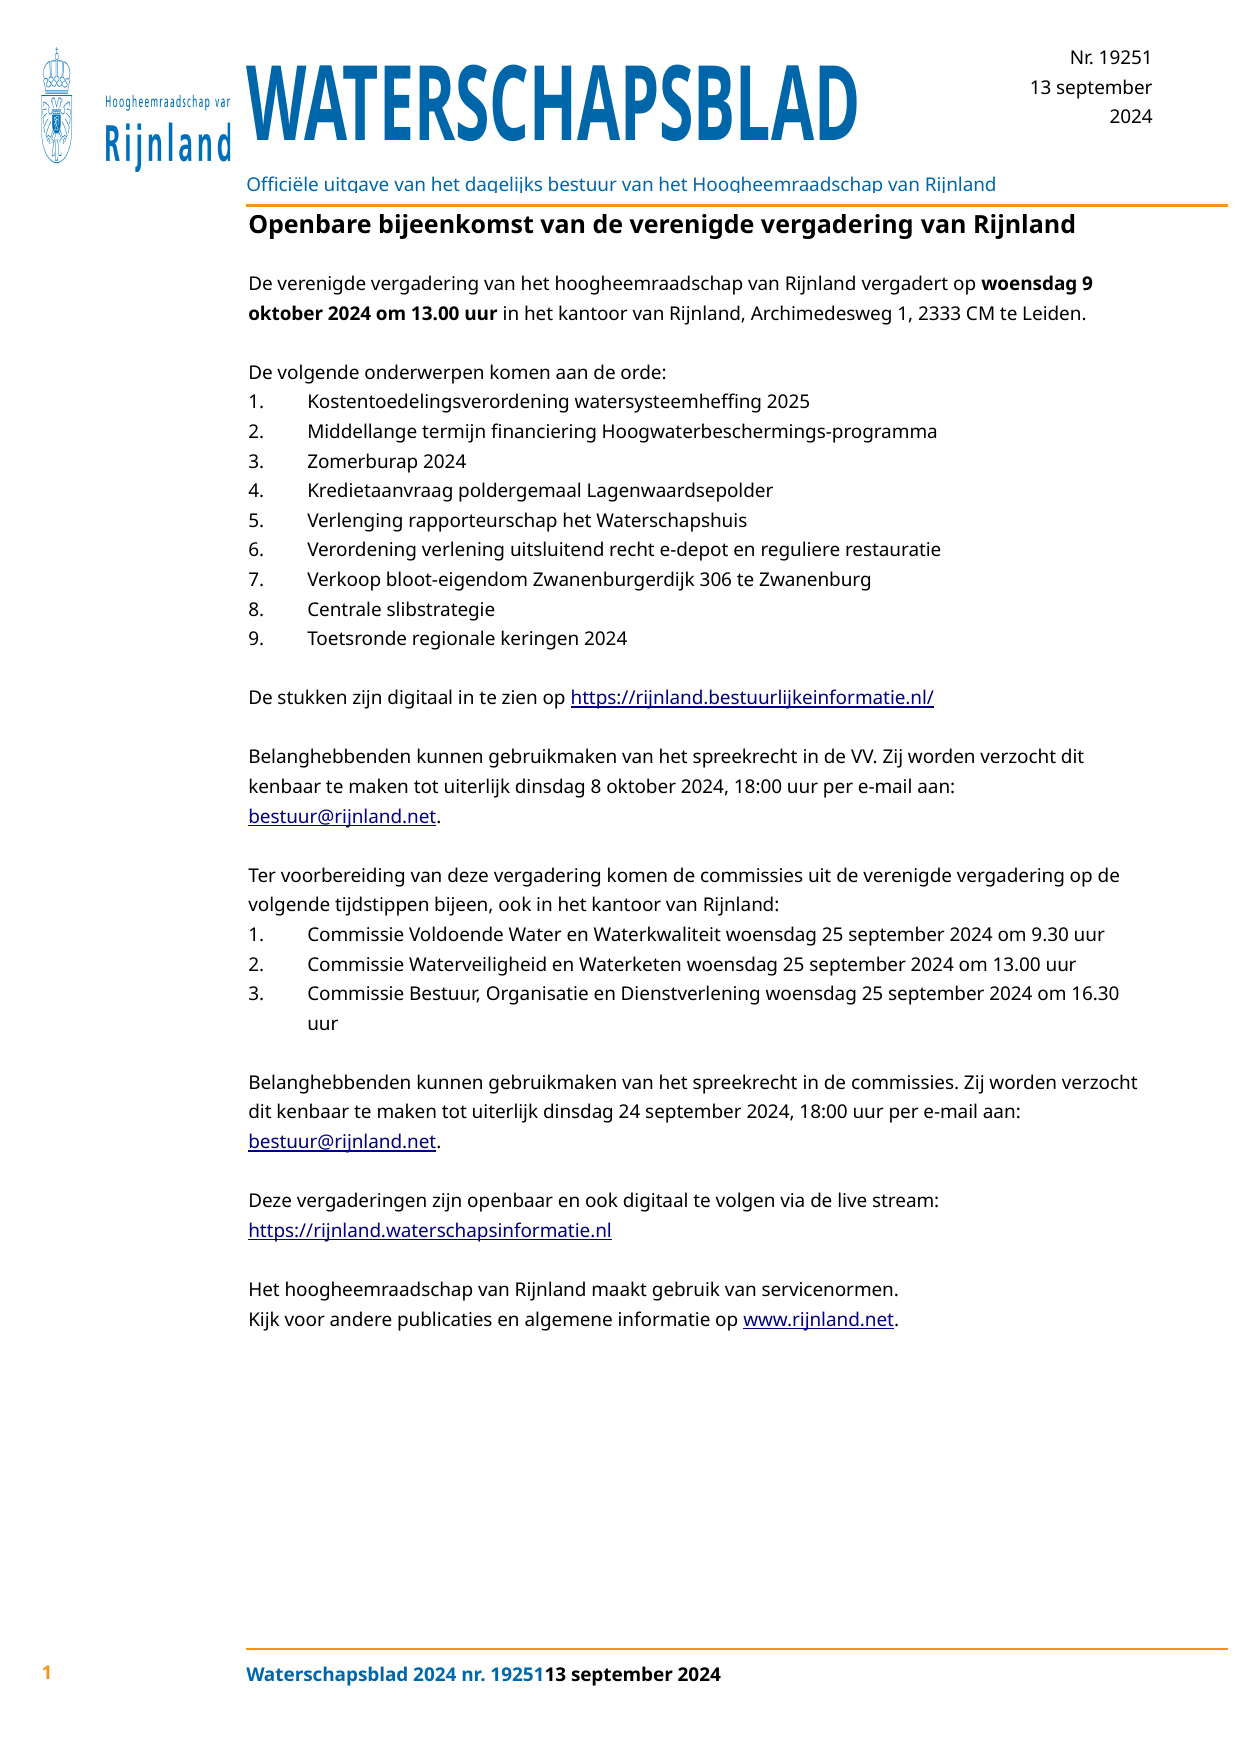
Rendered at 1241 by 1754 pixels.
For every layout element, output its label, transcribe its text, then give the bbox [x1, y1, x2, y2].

list Commissie Voldoende Water en Waterkwaliteit woensdag 25 september 2024 om 9.30 uur [248, 921, 1152, 947]
text Het hoogheemraadschap van Rijnland maakt gebruik van servicenormen. [248, 1276, 1152, 1302]
text Openbare bijeenkomst van de verenigde vergadering van Rijnland [248, 207, 1152, 241]
text https://rijnland.waterschapsinformatie.nl [248, 1217, 1152, 1243]
list Commissie Bestuur, Organisatie en Dienstverlening woensdag 25 september 2024 om 16.30 uur [248, 980, 1152, 1036]
list Verkoop bloot-eigendom Zwanenburgerdijk 306 te Zwanenburg [248, 566, 1152, 592]
text Ter voorbereiding van deze vergadering komen de commissies uit de verenigde vergadering op de volgende tijdstippen bijeen, ook in het kantoor van Rijnland: [248, 862, 1152, 917]
list Verordening verlening uitsluitend recht e-depot en reguliere restauratie [248, 537, 1152, 562]
text Belanghebbenden kunnen gebruikmaken van het spreekrecht in de VV. Zij worden verzocht dit kenbaar te maken tot uiterlijk dinsdag 8 oktober 2024, 18:00 uur per e-mail aan: bestuur@rijnland.net. [248, 744, 1152, 828]
text De stukken zijn digitaal in te zien op https://rijnland.bestuurlijkeinformatie.nl/ [248, 684, 1152, 710]
picture [41, 47, 231, 172]
text De verenigde vergadering van het hoogheemraadschap van Rijnland vergadert op woensdag 9 oktober 2024 om 13.00 uur in het kantoor van Rijnland, Archimedesweg 1, 2333 CM te Leiden. [248, 270, 1152, 326]
text Deze vergaderingen zijn openbaar en ook digitaal te volgen via de live stream: [248, 1187, 1152, 1213]
list Kostentoedelingsverordening watersysteemheffing 2025 [248, 389, 1152, 414]
text De volgende onderwerpen komen aan de orde: [248, 359, 1152, 385]
list Verlenging rapporteurschap het Waterschapshuis [248, 507, 1152, 533]
text Kijk voor andere publicaties en algemene informatie op www.rijnland.net. [248, 1306, 1152, 1331]
list Zomerburap 2024 [248, 448, 1152, 473]
list Kredietaanvraag poldergemaal Lagenwaardsepolder [248, 477, 1152, 503]
list Toetsronde regionale keringen 2024 [248, 625, 1152, 651]
list Centrale slibstrategie [248, 596, 1152, 621]
list Commissie Waterveiligheid en Waterketen woensdag 25 september 2024 om 13.00 uur [248, 951, 1152, 976]
list Middellange termijn financiering Hoogwaterbeschermings-programma [248, 418, 1152, 444]
text Belanghebbenden kunnen gebruikmaken van het spreekrecht in de commissies. Zij worden verzocht dit kenbaar te maken tot uiterlijk dinsdag 24 september 2024, 18:00 uur per e-mail aan: bestuur@rijnland.net. [248, 1069, 1152, 1154]
